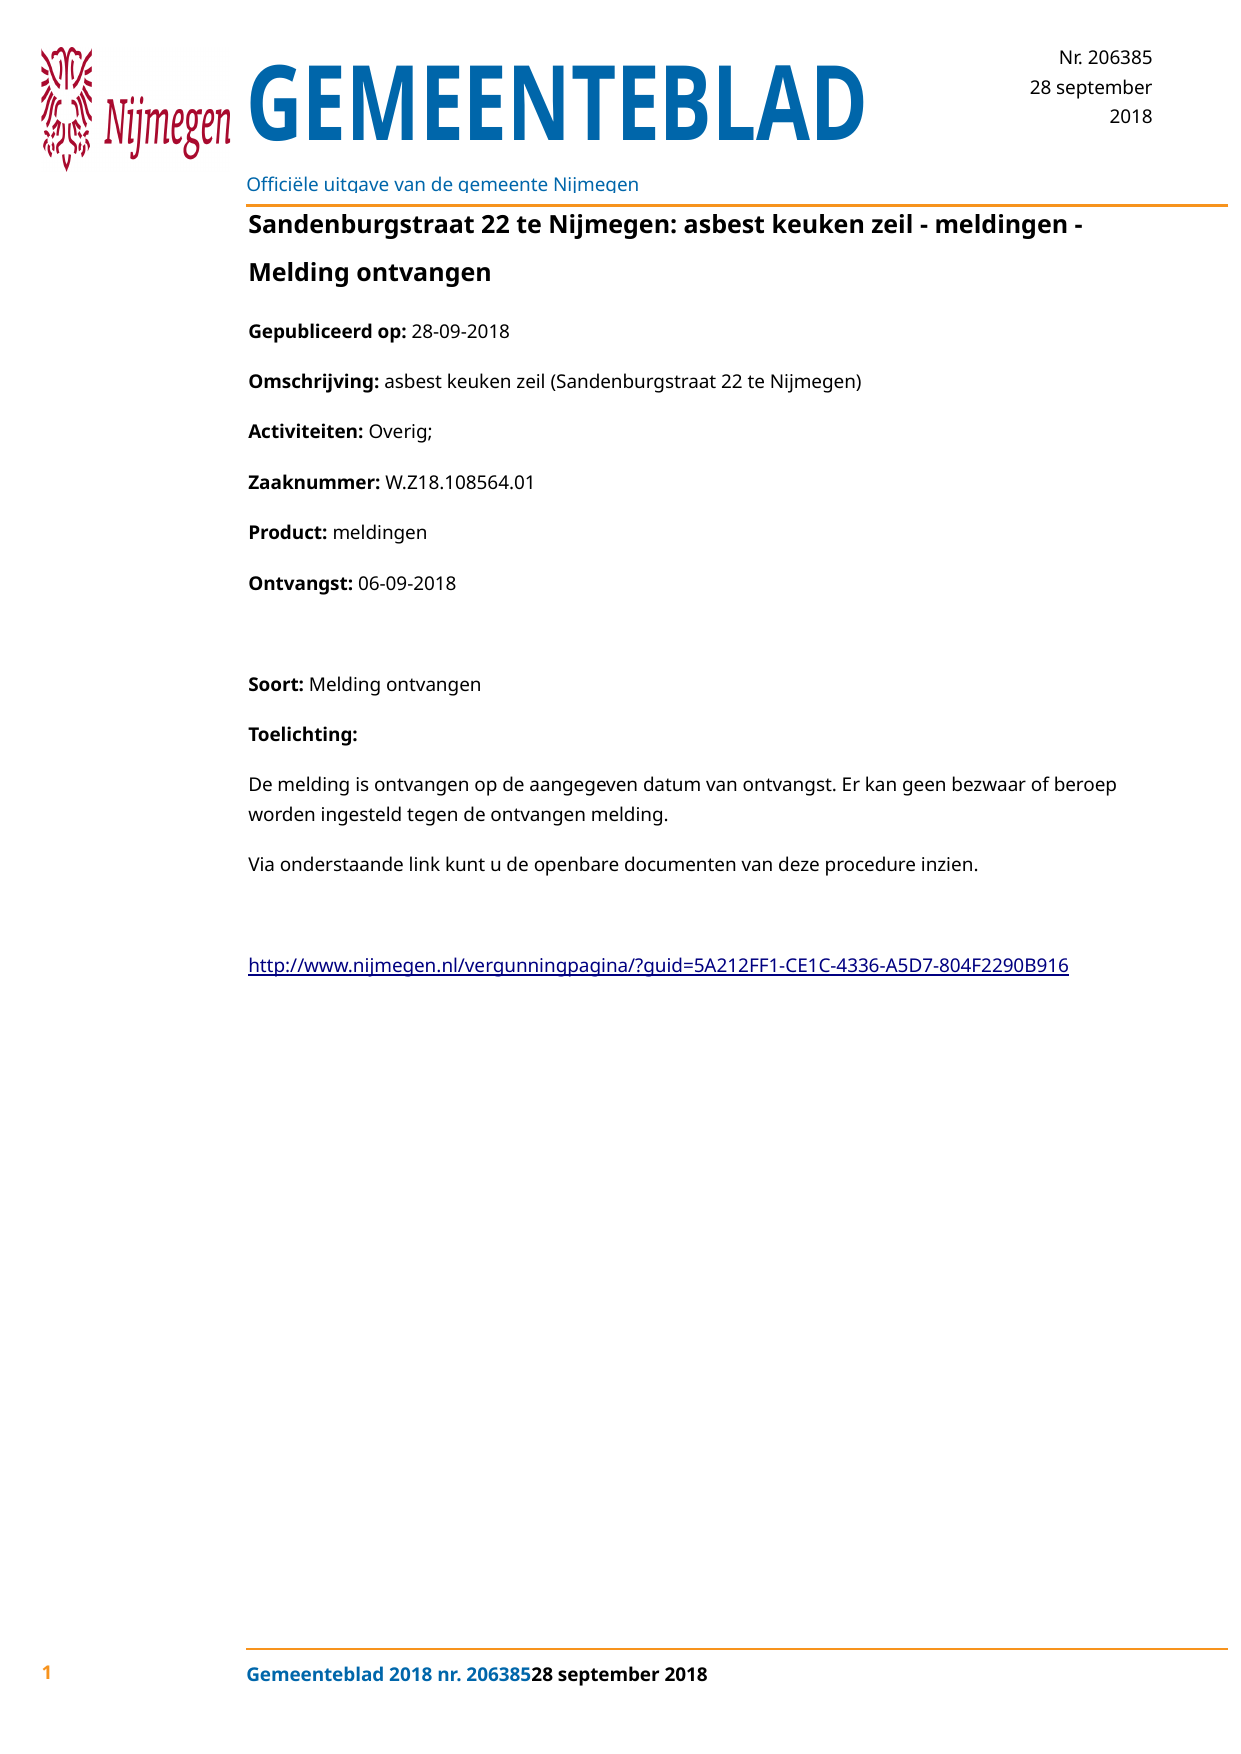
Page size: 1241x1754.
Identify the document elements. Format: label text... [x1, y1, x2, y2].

text Zaaknummer: W.Z18.108564.01 [248, 469, 1152, 495]
text Via onderstaande link kunt u de openbare documenten van deze procedure inzien. [248, 852, 1152, 877]
text Soort: Melding ontvangen [248, 671, 1152, 697]
text Product: meldingen [248, 519, 1152, 545]
picture [41, 47, 231, 172]
text http://www.nijmegen.nl/vergunningpagina/?guid=5A212FF1-CE1C-4336-A5D7-804F2290B916 [248, 952, 1152, 978]
text Sandenburgstraat 22 te Nijmegen: asbest keuken zeil - meldingen - Melding ontvangen [248, 207, 1152, 288]
text Omschrijving: asbest keuken zeil (Sandenburgstraat 22 te Nijmegen) [248, 368, 1152, 394]
text De melding is ontvangen op de aangegeven datum van ontvangst. Er kan geen bezwaar of beroep worden ingesteld tegen de ontvangen melding. [248, 772, 1152, 827]
text Activiteiten: Overig; [248, 419, 1152, 444]
text Gepubliceerd op: 28-09-2018 [248, 318, 1152, 344]
text Toelichting: [248, 721, 1152, 747]
text Ontvangst: 06-09-2018 [248, 570, 1152, 596]
